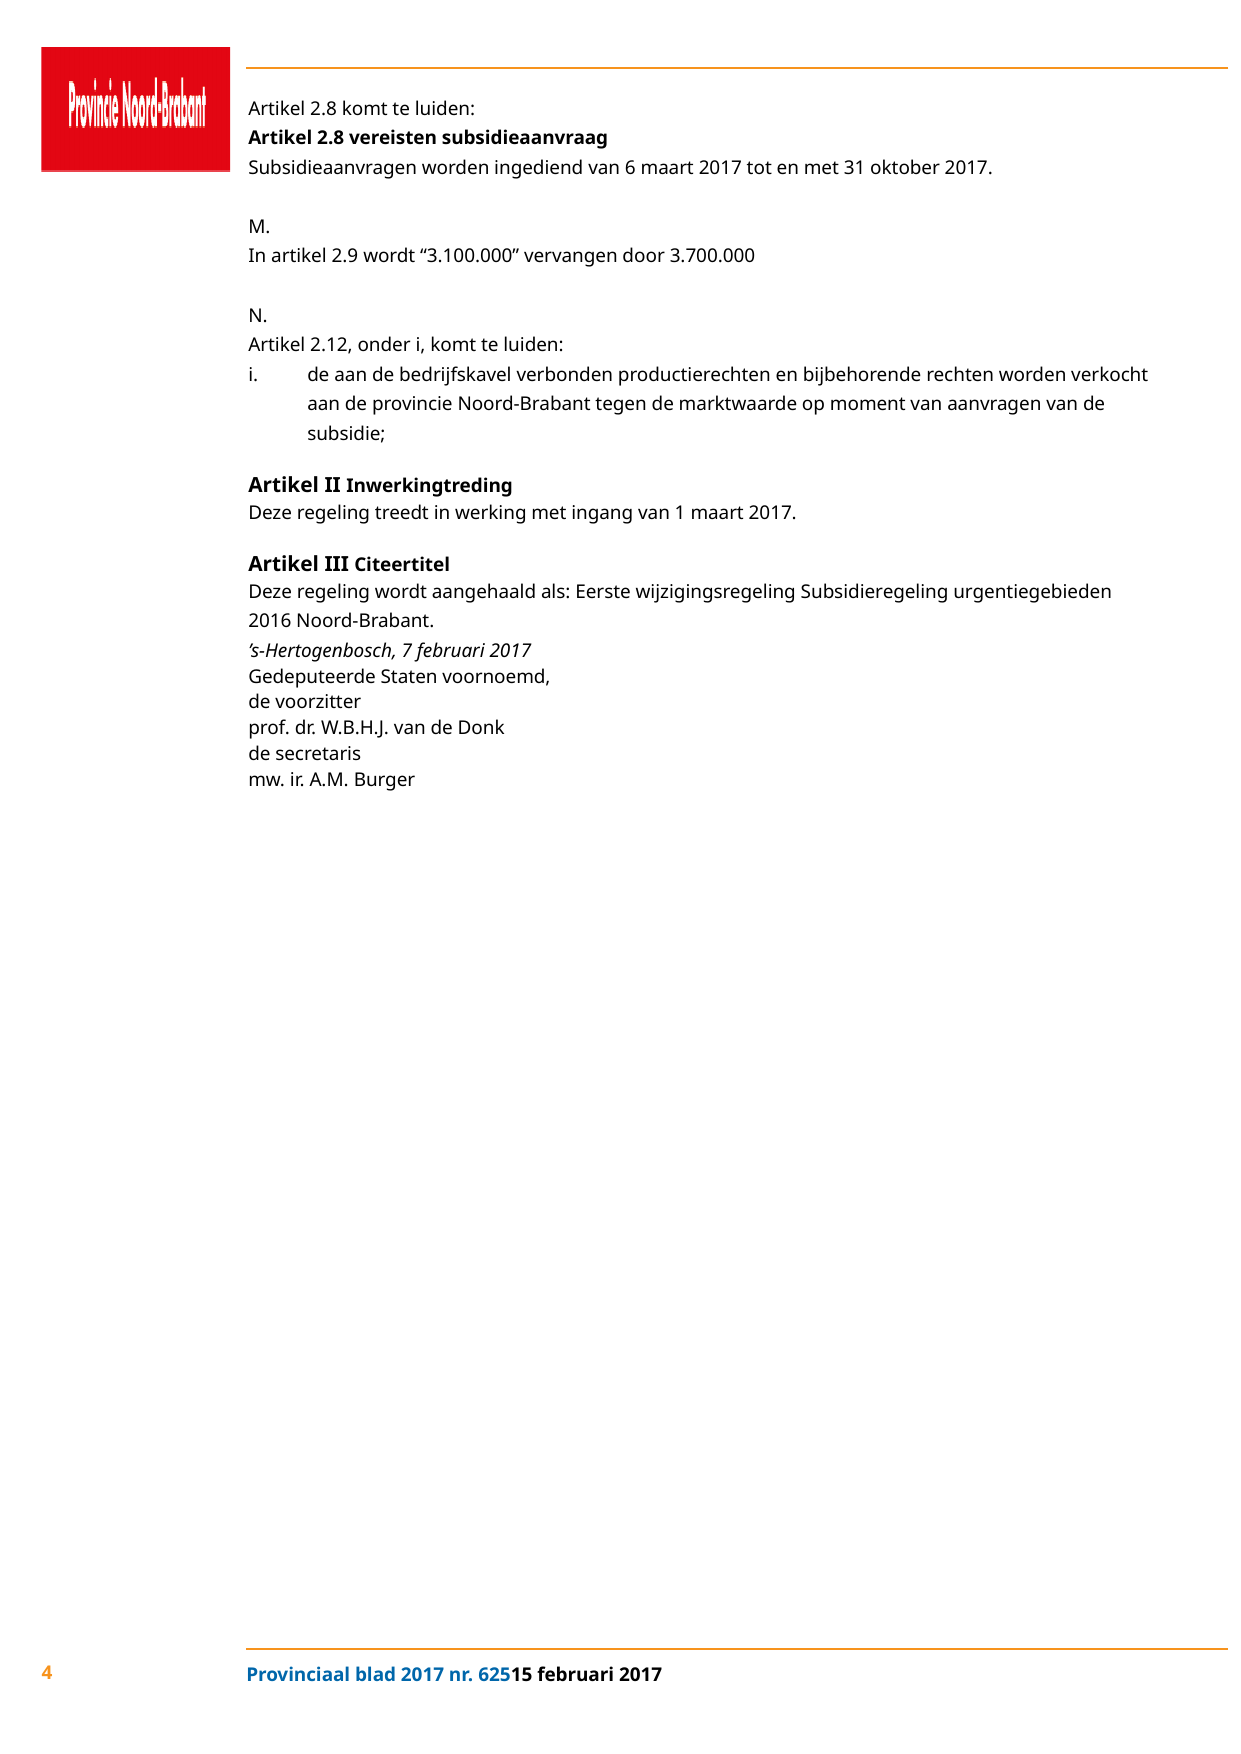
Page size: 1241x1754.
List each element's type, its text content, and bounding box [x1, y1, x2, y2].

text Deze regeling wordt aangehaald als: Eerste wijzigingsregeling Subsidieregeling urgentiegebieden 2016 Noord-Brabant. [248, 578, 1152, 633]
text prof. dr. W.B.H.J. van de Donk [248, 714, 1152, 740]
text Artikel 2.12, onder i, komt te luiden: [248, 331, 1152, 357]
text mw. ir. A.M. Burger [248, 766, 1152, 791]
text Gedeputeerde Staten voornoemd, [248, 663, 1152, 688]
text Deze regeling treedt in werking met ingang van 1 maart 2017. [248, 499, 1152, 525]
text Artikel 2.8 komt te luiden: [248, 95, 1152, 121]
list de aan de bedrijfskavel verbonden productierechten en bijbehorende rechten worden verkocht aan de provincie Noord-Brabant tegen de marktwaarde op moment van aanvragen van de subsidie; [248, 361, 1152, 446]
text Subsidieaanvragen worden ingediend van 6 maart 2017 tot en met 31 oktober 2017. [248, 154, 1152, 180]
text Artikel III Citeertitel [248, 549, 1152, 578]
text de secretaris [248, 740, 1152, 766]
text Artikel II Inwerkingtreding [248, 471, 1152, 499]
text ’s-Hertogenbosch, 7 februari 2017 [248, 637, 1152, 663]
picture [41, 47, 231, 172]
text Artikel 2.8 vereisten subsidieaanvraag [248, 124, 1152, 150]
text de voorzitter [248, 688, 1152, 714]
text In artikel 2.9 wordt “3.100.000” vervangen door 3.700.000 [248, 243, 1152, 268]
